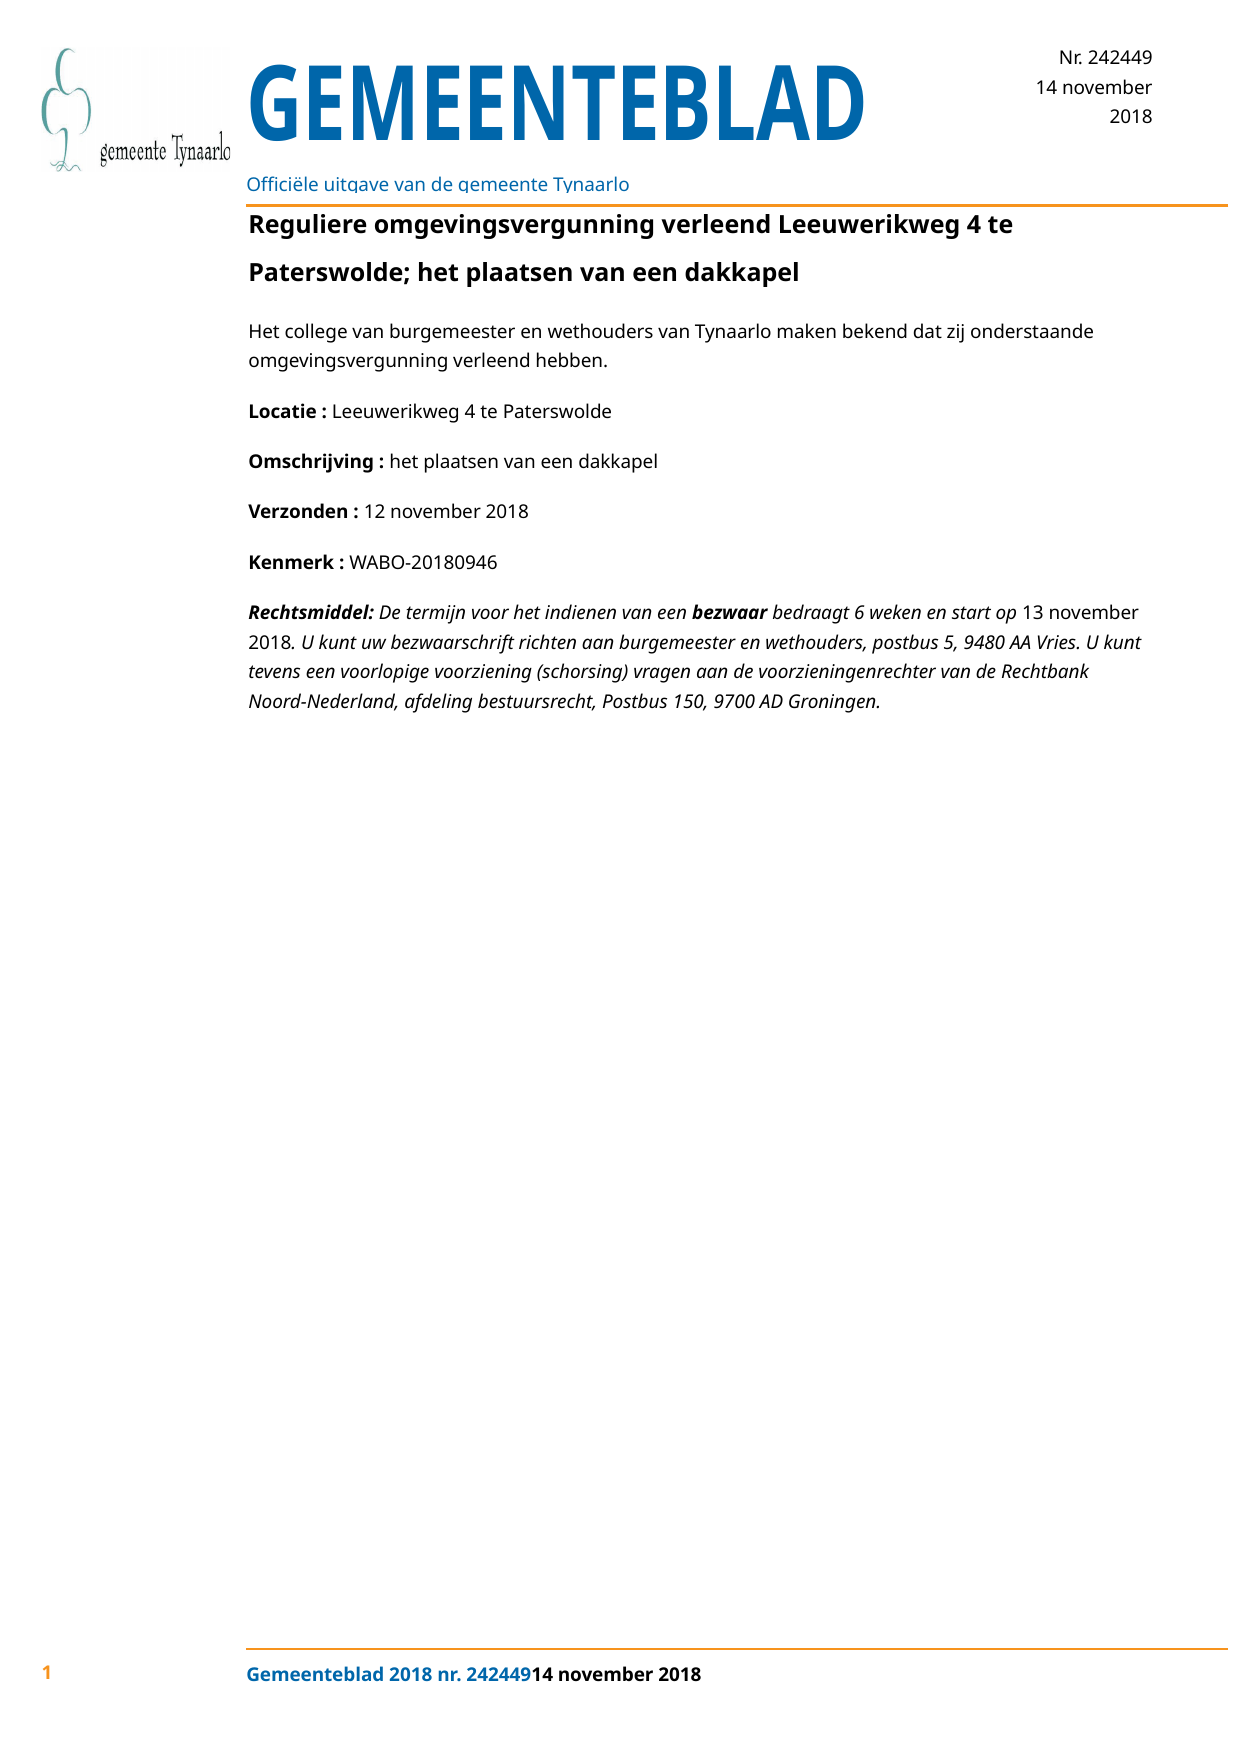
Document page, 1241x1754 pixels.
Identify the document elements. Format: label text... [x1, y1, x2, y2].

text Reguliere omgevingsvergunning verleend Leeuwerikweg 4 te Paterswolde; het plaatsen van een dakkapel [248, 207, 1152, 288]
text Rechtsmiddel: De termijn voor het indienen van een bezwaar bedraagt 6 weken en start op 13 november 2018. U kunt uw bezwaarschrift richten aan burgemeester en wethouders, postbus 5, 9480 AA Vries. U kunt tevens een voorlopige voorziening (schorsing) vragen aan de voorzieningenrechter van de Rechtbank Noord-Nederland, afdeling bestuursrecht, Postbus 150, 9700 AD Groningen. [248, 599, 1152, 714]
text Locatie : Leeuwerikweg 4 te Paterswolde [248, 398, 1152, 424]
text Het college van burgemeester en wethouders van Tynaarlo maken bekend dat zij onderstaande omgevingsvergunning verleend hebben. [248, 318, 1152, 373]
text Kenmerk : WABO-20180946 [248, 549, 1152, 575]
text Omschrijving : het plaatsen van een dakkapel [248, 448, 1152, 474]
text Verzonden : 12 november 2018 [248, 499, 1152, 524]
picture [41, 47, 231, 172]
